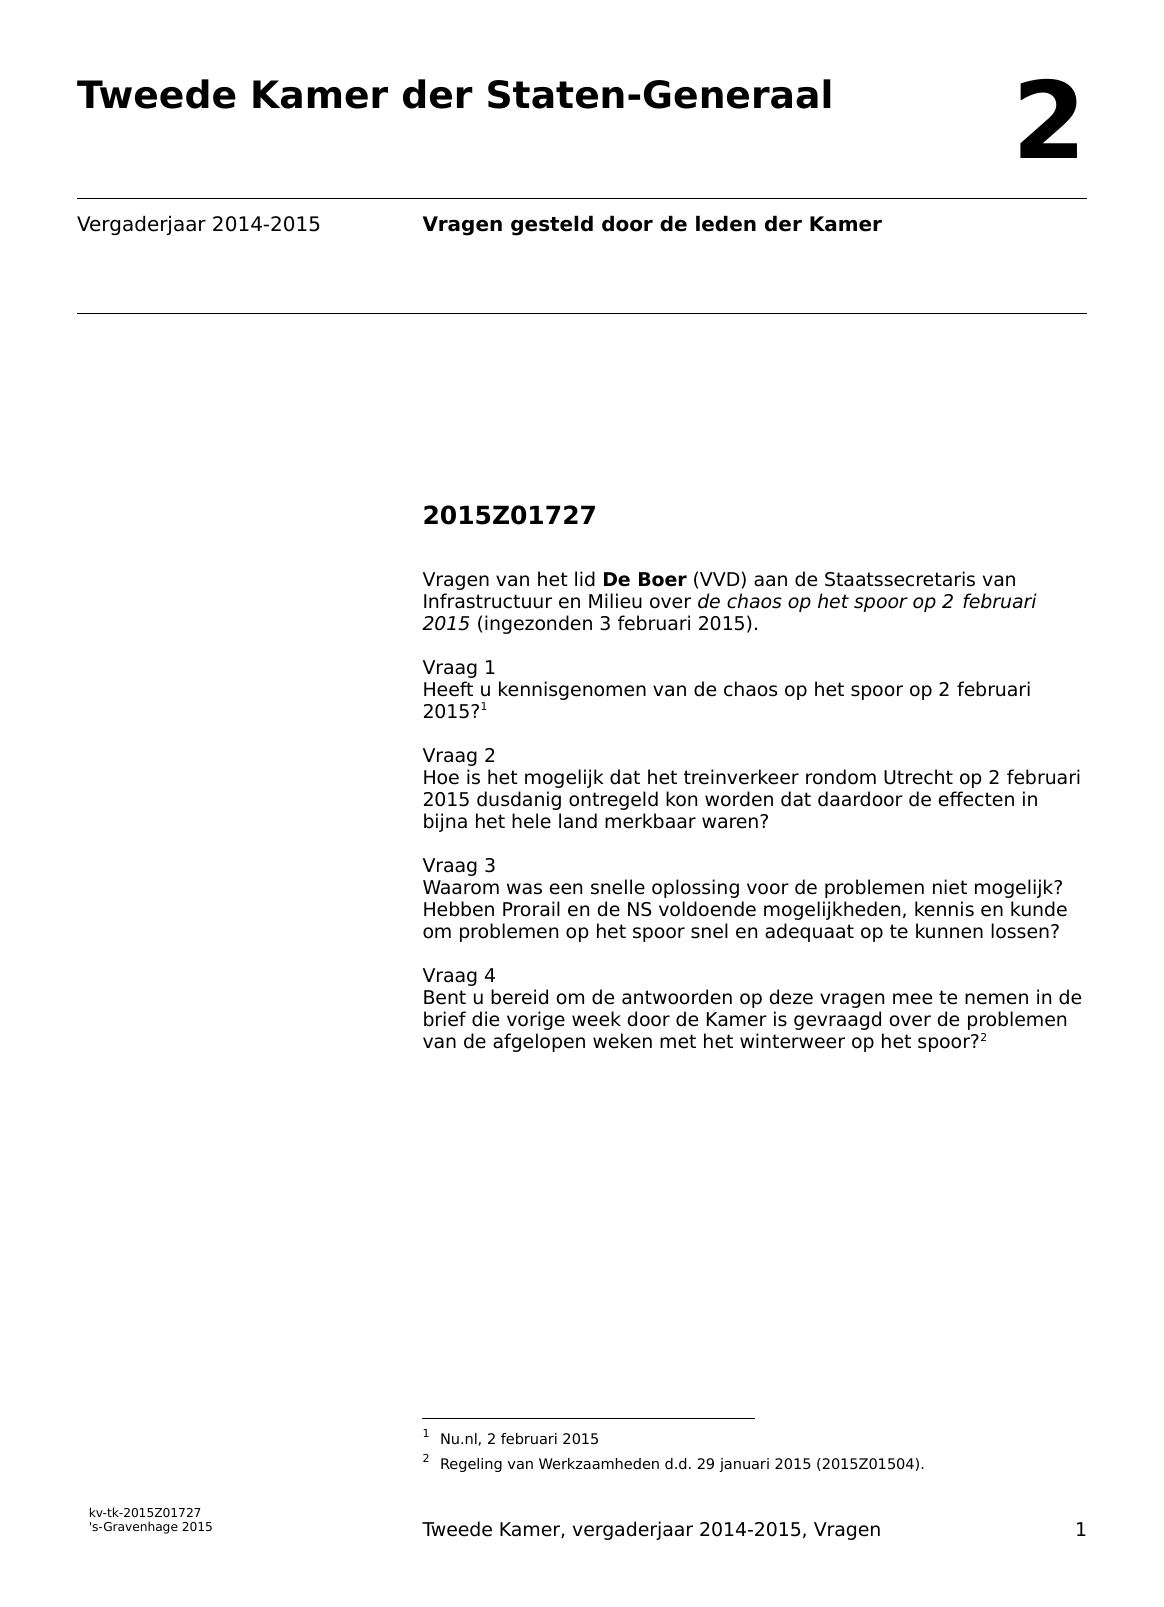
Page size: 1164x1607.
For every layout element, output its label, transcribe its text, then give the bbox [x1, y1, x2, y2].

text Waarom was een snelle oplossing voor de problemen niet mogelijk? Hebben Prorail en de NS voldoende mogelijkheden, kennis en kunde om problemen op het spoor snel en adequaat op te kunnen lossen? [422, 877, 1087, 943]
text Regeling van Werkzaamheden d.d. 29 januari 2015 (2015Z01504). [422, 1452, 1087, 1474]
text 's-Gravenhage 2015 [88, 1520, 323, 1534]
text kv-tk-2015Z01727 [88, 1506, 323, 1520]
text Vraag 4 [422, 965, 1087, 987]
text Heeft u kennisgenomen van de chaos op het spoor op 2 februari 2015? [422, 679, 1087, 723]
text Hoe is het mogelijk dat het treinverkeer rondom Utrecht op 2 februari 2015 dusdanig ontregeld kon worden dat daardoor de effecten in bijna het hele land merkbaar waren? [422, 767, 1087, 833]
text Nu.nl, 2 februari 2015 [422, 1427, 1087, 1449]
table_cell Vergaderjaar 2014-2015 [77, 199, 422, 313]
text Bent u bereid om de antwoorden op deze vragen mee te nemen in de brief die vorige week door de Kamer is gevraagd over de problemen van de afgelopen weken met het winterweer op het spoor? [422, 987, 1087, 1053]
table_header 2 [886, 59, 1087, 198]
text Vragen van het lid De Boer (VVD) aan de Staatssecretaris van Infrastructuur en Milieu over de chaos op het spoor op 2 februari 2015 (ingezonden 3 februari 2015). [422, 569, 1087, 635]
text Vraag 3 [422, 855, 1087, 877]
table_header Tweede Kamer der Staten-Generaal [77, 59, 886, 198]
text 2015Z01727 [422, 501, 1087, 531]
text Vraag 2 [422, 745, 1087, 767]
table_cell Vragen gesteld door de leden der Kamer [422, 199, 1087, 313]
text Vraag 1 [422, 657, 1087, 679]
